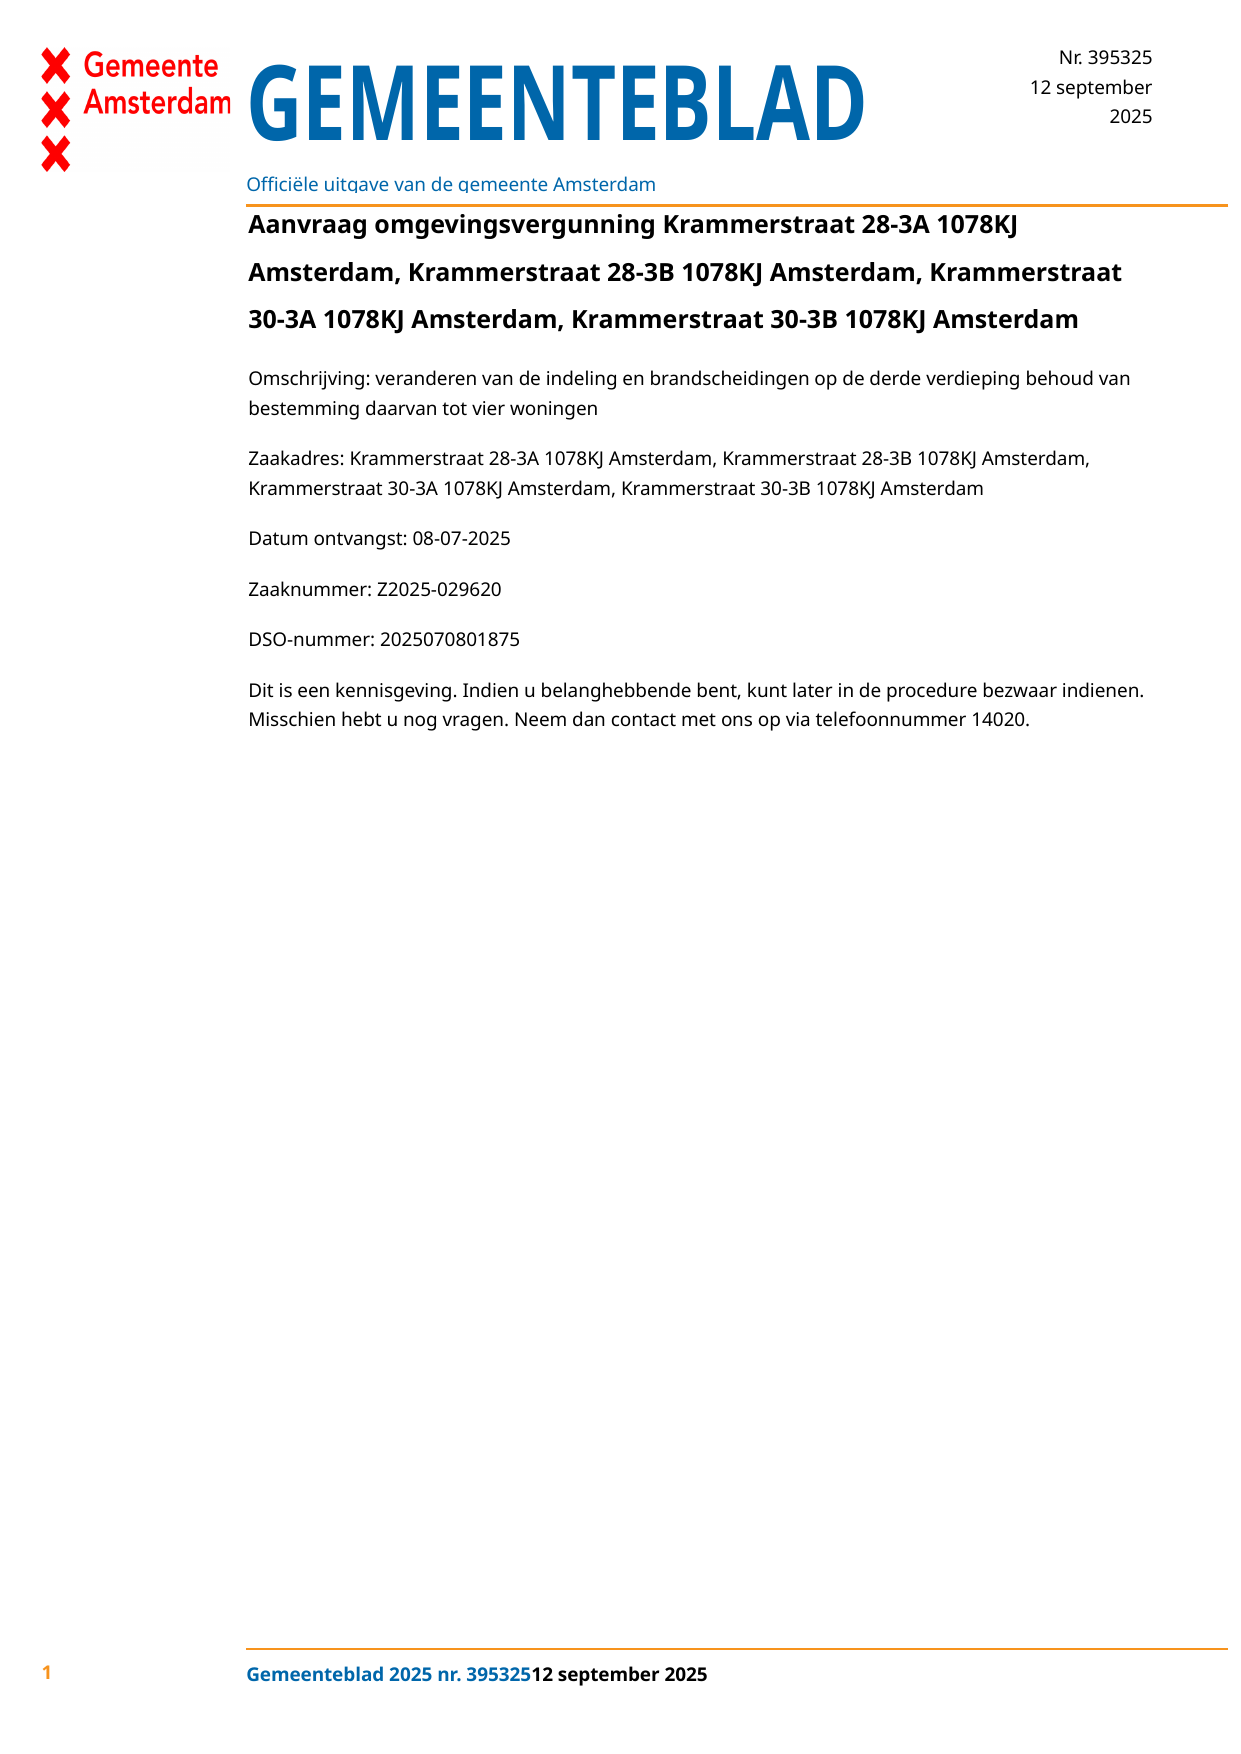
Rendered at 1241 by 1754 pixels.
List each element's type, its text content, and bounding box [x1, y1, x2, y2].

text Omschrijving: veranderen van de indeling en brandscheidingen op de derde verdieping behoud van bestemming daarvan tot vier woningen [248, 366, 1152, 421]
picture [41, 47, 231, 172]
text Zaakadres: Krammerstraat 28-3A 1078KJ Amsterdam, Krammerstraat 28-3B 1078KJ Amsterdam, Krammerstraat 30-3A 1078KJ Amsterdam, Krammerstraat 30-3B 1078KJ Amsterdam [248, 446, 1152, 501]
text Aanvraag omgevingsvergunning Krammerstraat 28-3A 1078KJ Amsterdam, Krammerstraat 28-3B 1078KJ Amsterdam, Krammerstraat 30-3A 1078KJ Amsterdam, Krammerstraat 30-3B 1078KJ Amsterdam [248, 207, 1152, 336]
text Zaaknummer: Z2025-029620 [248, 576, 1152, 602]
text DSO-nummer: 2025070801875 [248, 626, 1152, 652]
text Datum ontvangst: 08-07-2025 [248, 526, 1152, 551]
text Dit is een kennisgeving. Indien u belanghebbende bent, kunt later in de procedure bezwaar indienen. Misschien hebt u nog vragen. Neem dan contact met ons op via telefoonnummer 14020. [248, 677, 1152, 732]
